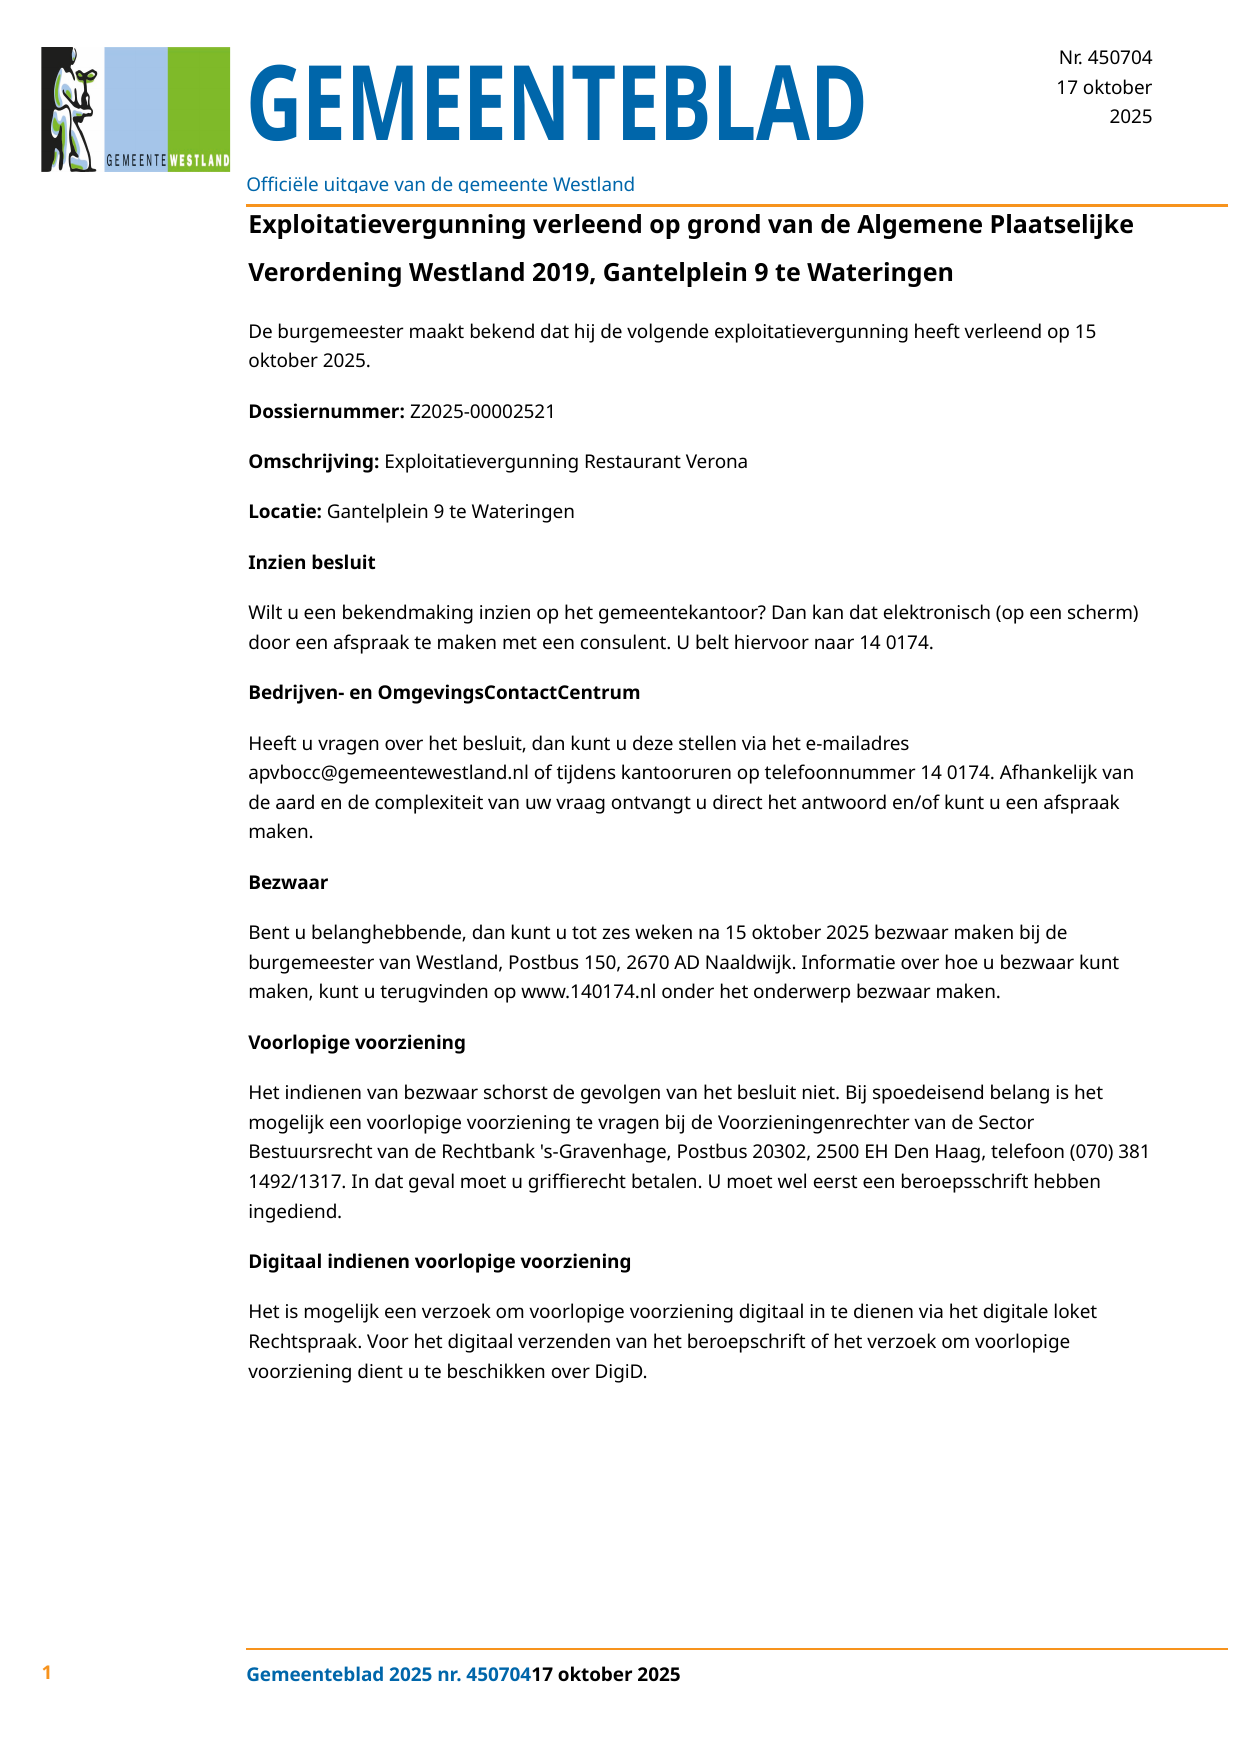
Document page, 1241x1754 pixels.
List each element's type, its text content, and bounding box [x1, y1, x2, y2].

text Bedrijven- en OmgevingsContactCentrum [248, 679, 1152, 705]
text Het indienen van bezwaar schorst de gevolgen van het besluit niet. Bij spoedeisend belang is het mogelijk een voorlopige voorziening te vragen bij de Voorzieningenrechter van de Sector Bestuursrecht van de Rechtbank 's-Gravenhage, Postbus 20302, 2500 EH Den Haag, telefoon (070) 381 1492/1317. In dat geval moet u griffierecht betalen. U moet wel eerst een beroepsschrift hebben ingediend. [248, 1079, 1152, 1224]
text Voorlopige voorziening [248, 1029, 1152, 1055]
text Dossiernummer: Z2025-00002521 [248, 398, 1152, 424]
text Digitaal indienen voorlopige voorziening [248, 1248, 1152, 1274]
text Bezwaar [248, 869, 1152, 895]
text De burgemeester maakt bekend dat hij de volgende exploitatievergunning heeft verleend op 15 oktober 2025. [248, 318, 1152, 373]
text Locatie: Gantelplein 9 te Wateringen [248, 499, 1152, 524]
text Heeft u vragen over het besluit, dan kunt u deze stellen via het e-mailadres apvbocc@gemeentewestland.nl of tijdens kantooruren op telefoonnummer 14 0174. Afhankelijk van de aard en de complexiteit van uw vraag ontvangt u direct het antwoord en/of kunt u een afspraak maken. [248, 730, 1152, 844]
text Inzien besluit [248, 549, 1152, 575]
text Het is mogelijk een verzoek om voorlopige voorziening digitaal in te dienen via het digitale loket Rechtspraak. Voor het digitaal verzenden van het beroepschrift of het verzoek om voorlopige voorziening dient u te beschikken over DigiD. [248, 1299, 1152, 1384]
text Bent u belanghebbende, dan kunt u tot zes weken na 15 oktober 2025 bezwaar maken bij de burgemeester van Westland, Postbus 150, 2670 AD Naaldwijk. Informatie over hoe u bezwaar kunt maken, kunt u terugvinden op www.140174.nl onder het onderwerp bezwaar maken. [248, 919, 1152, 1004]
text Omschrijving: Exploitatievergunning Restaurant Verona [248, 448, 1152, 474]
picture [41, 47, 231, 172]
text Exploitatievergunning verleend op grond van de Algemene Plaatselijke Verordening Westland 2019, Gantelplein 9 te Wateringen [248, 207, 1152, 288]
text Wilt u een bekendmaking inzien op het gemeentekantoor? Dan kan dat elektronisch (op een scherm) door een afspraak te maken met een consulent. U belt hiervoor naar 14 0174. [248, 599, 1152, 655]
